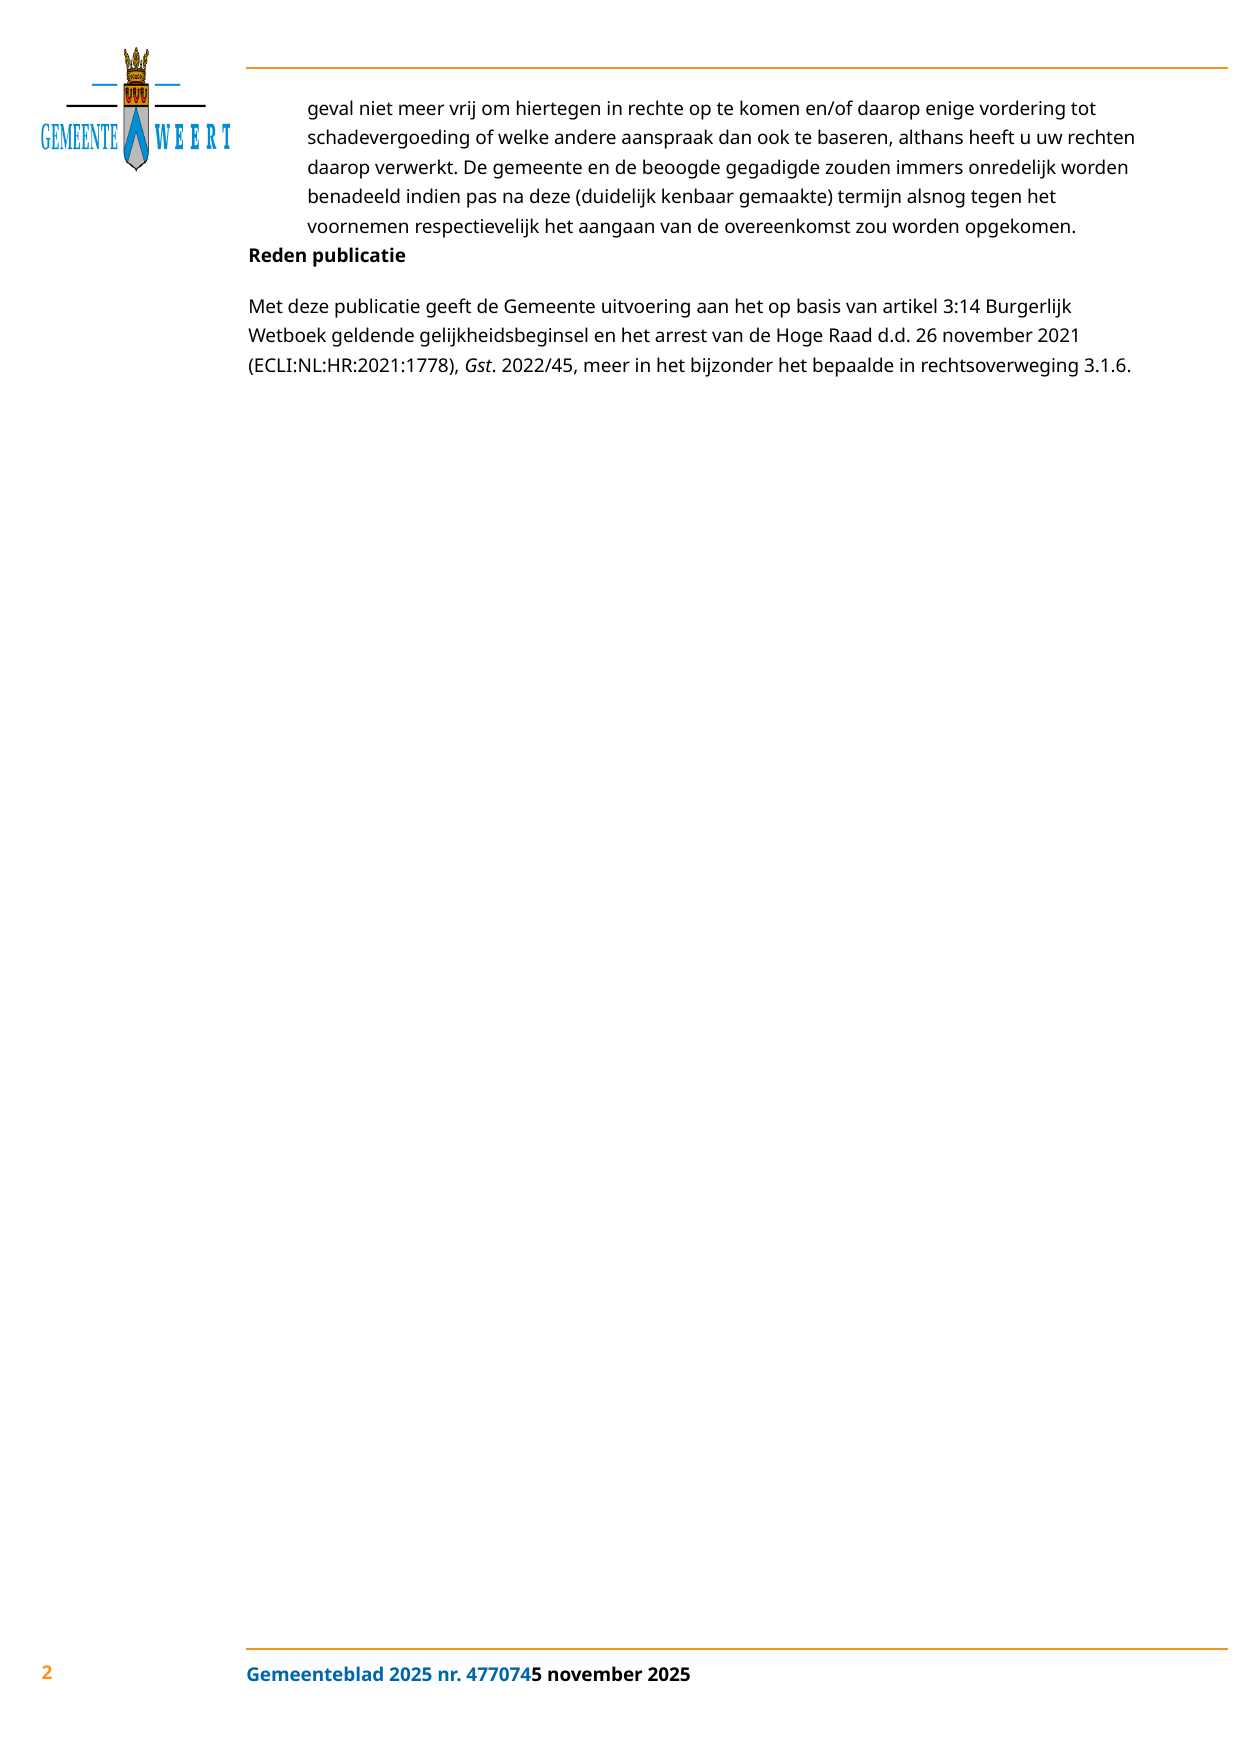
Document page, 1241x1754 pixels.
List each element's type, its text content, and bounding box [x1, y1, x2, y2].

text Met deze publicatie geeft de Gemeente uitvoering aan het op basis van artikel 3:14 Burgerlijk Wetboek geldende gelijkheidsbeginsel en het arrest van de Hoge Raad d.d. 26 november 2021 (ECLI:NL:HR:2021:1778), Gst. 2022/45, meer in het bijzonder het bepaalde in rechtsoverweging 3.1.6. [248, 293, 1152, 378]
text Reden publicatie [248, 243, 1152, 268]
picture [41, 47, 231, 172]
list geval niet meer vrij om hiertegen in rechte op te komen en/of daarop enige vordering tot schadevergoeding of welke andere aanspraak dan ook te baseren, althans heeft u uw rechten daarop verwerkt. De gemeente en de beoogde gegadigde zouden immers onredelijk worden benadeeld indien pas na deze (duidelijk kenbaar gemaakte) termijn alsnog tegen het voornemen respectievelijk het aangaan van de overeenkomst zou worden opgekomen. [248, 95, 1152, 239]
